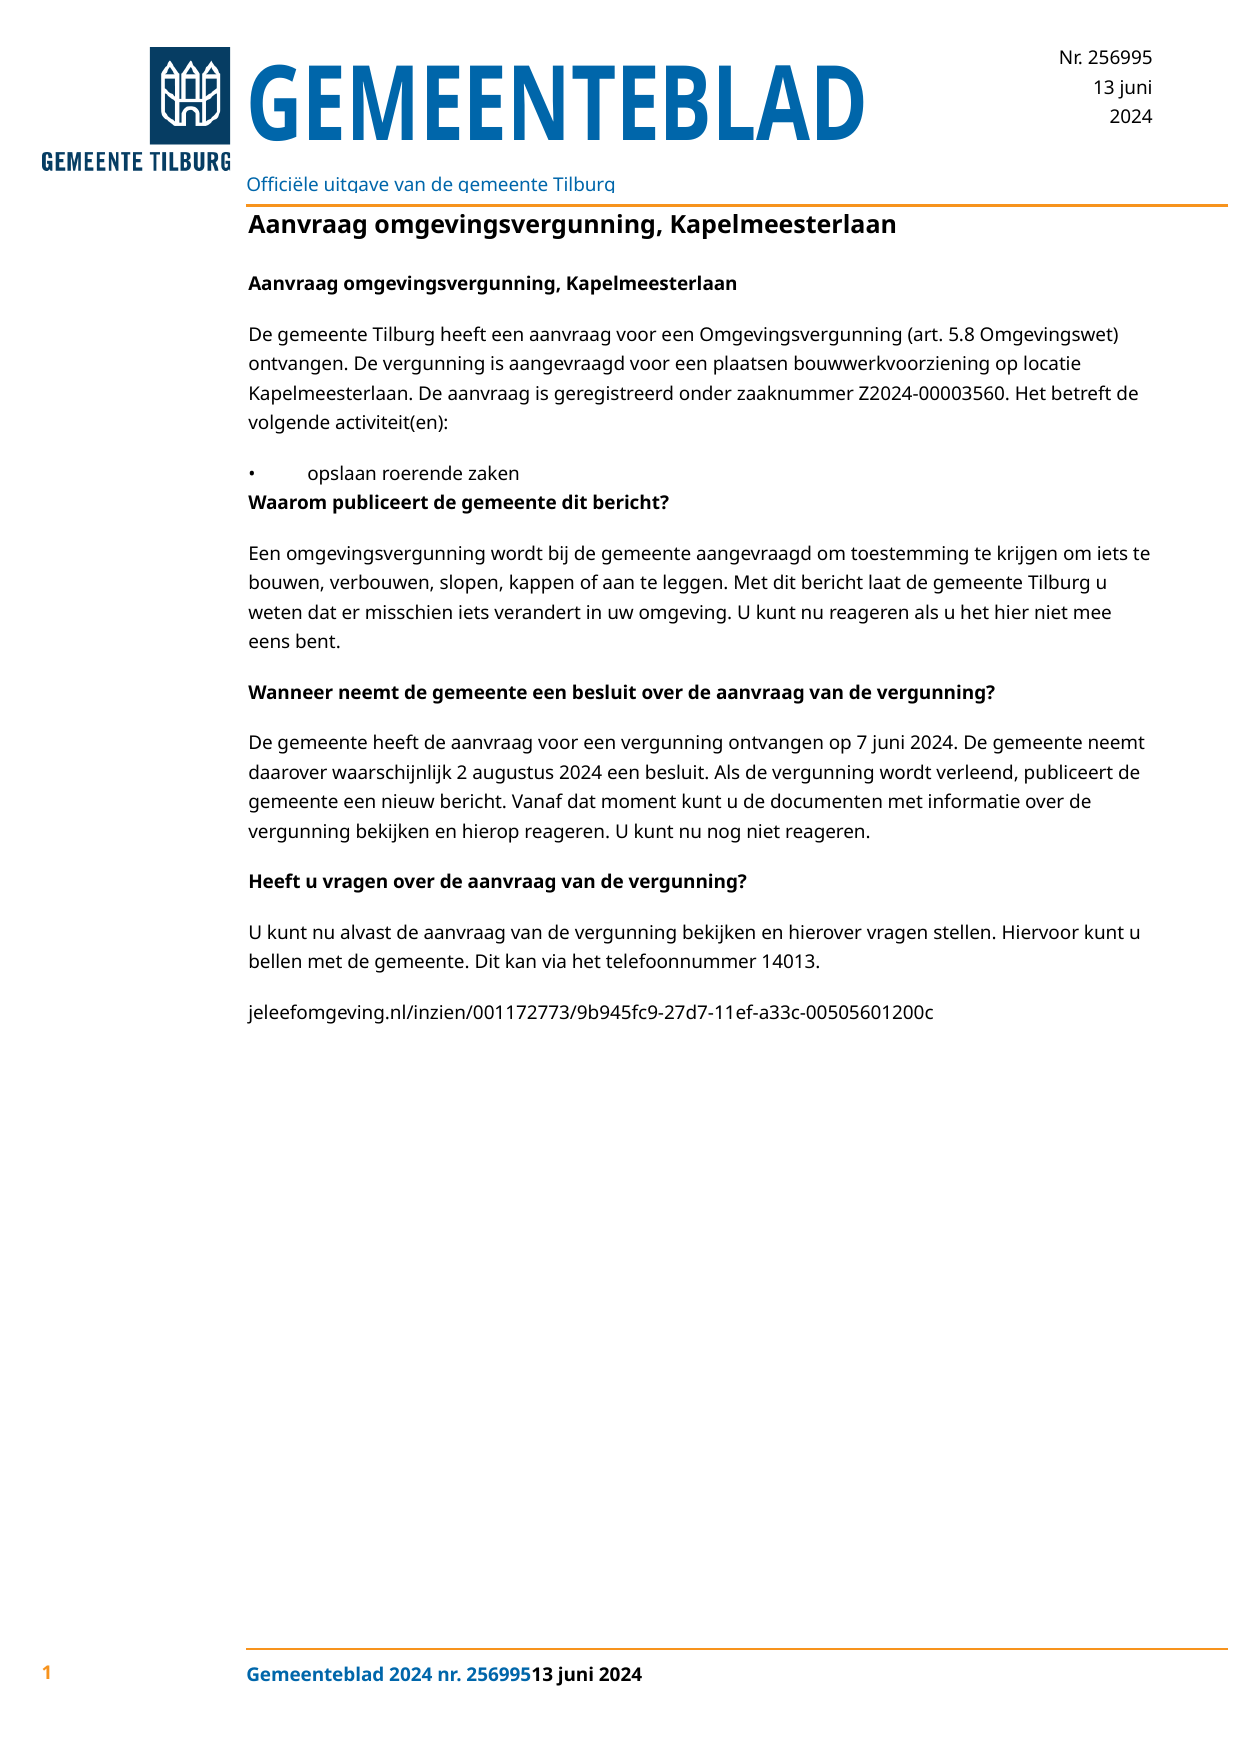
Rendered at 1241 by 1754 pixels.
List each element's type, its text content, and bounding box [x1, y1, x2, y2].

list opslaan roerende zaken [248, 460, 1152, 486]
text Heeft u vragen over de aanvraag van de vergunning? [248, 869, 1152, 894]
text Waarom publiceert de gemeente dit bericht? [248, 489, 1152, 515]
text U kunt nu alvast de aanvraag van de vergunning bekijken en hierover vragen stellen. Hiervoor kunt u bellen met de gemeente. Dit kan via het telefoonnummer 14013. [248, 919, 1152, 974]
text De gemeente Tilburg heeft een aanvraag voor een Omgevingsvergunning (art. 5.8 Omgevingswet) ontvangen. De vergunning is aangevraagd voor een plaatsen bouwwerkvoorziening op locatie Kapelmeesterlaan. De aanvraag is geregistreerd onder zaaknummer Z2024-00003560. Het betreft de volgende activiteit(en): [248, 321, 1152, 435]
text jeleefomgeving.nl/inzien/001172773/9b945fc9-27d7-11ef-a33c-00505601200c [248, 999, 1152, 1025]
text Aanvraag omgevingsvergunning, Kapelmeesterlaan [248, 207, 1152, 241]
picture [41, 47, 231, 172]
text Een omgevingsvergunning wordt bij de gemeente aangevraagd om toestemming te krijgen om iets te bouwen, verbouwen, slopen, kappen of aan te leggen. Met dit bericht laat de gemeente Tilburg u weten dat er misschien iets verandert in uw omgeving. U kunt nu reageren als u het hier niet mee eens bent. [248, 540, 1152, 654]
text De gemeente heeft de aanvraag voor een vergunning ontvangen op 7 juni 2024. De gemeente neemt daarover waarschijnlijk 2 augustus 2024 een besluit. Als de vergunning wordt verleend, publiceert de gemeente een nieuw bericht. Vanaf dat moment kunt u de documenten met informatie over de vergunning bekijken en hierop reageren. U kunt nu nog niet reageren. [248, 729, 1152, 844]
text Wanneer neemt de gemeente een besluit over de aanvraag van de vergunning? [248, 679, 1152, 705]
text Aanvraag omgevingsvergunning, Kapelmeesterlaan [248, 270, 1152, 296]
